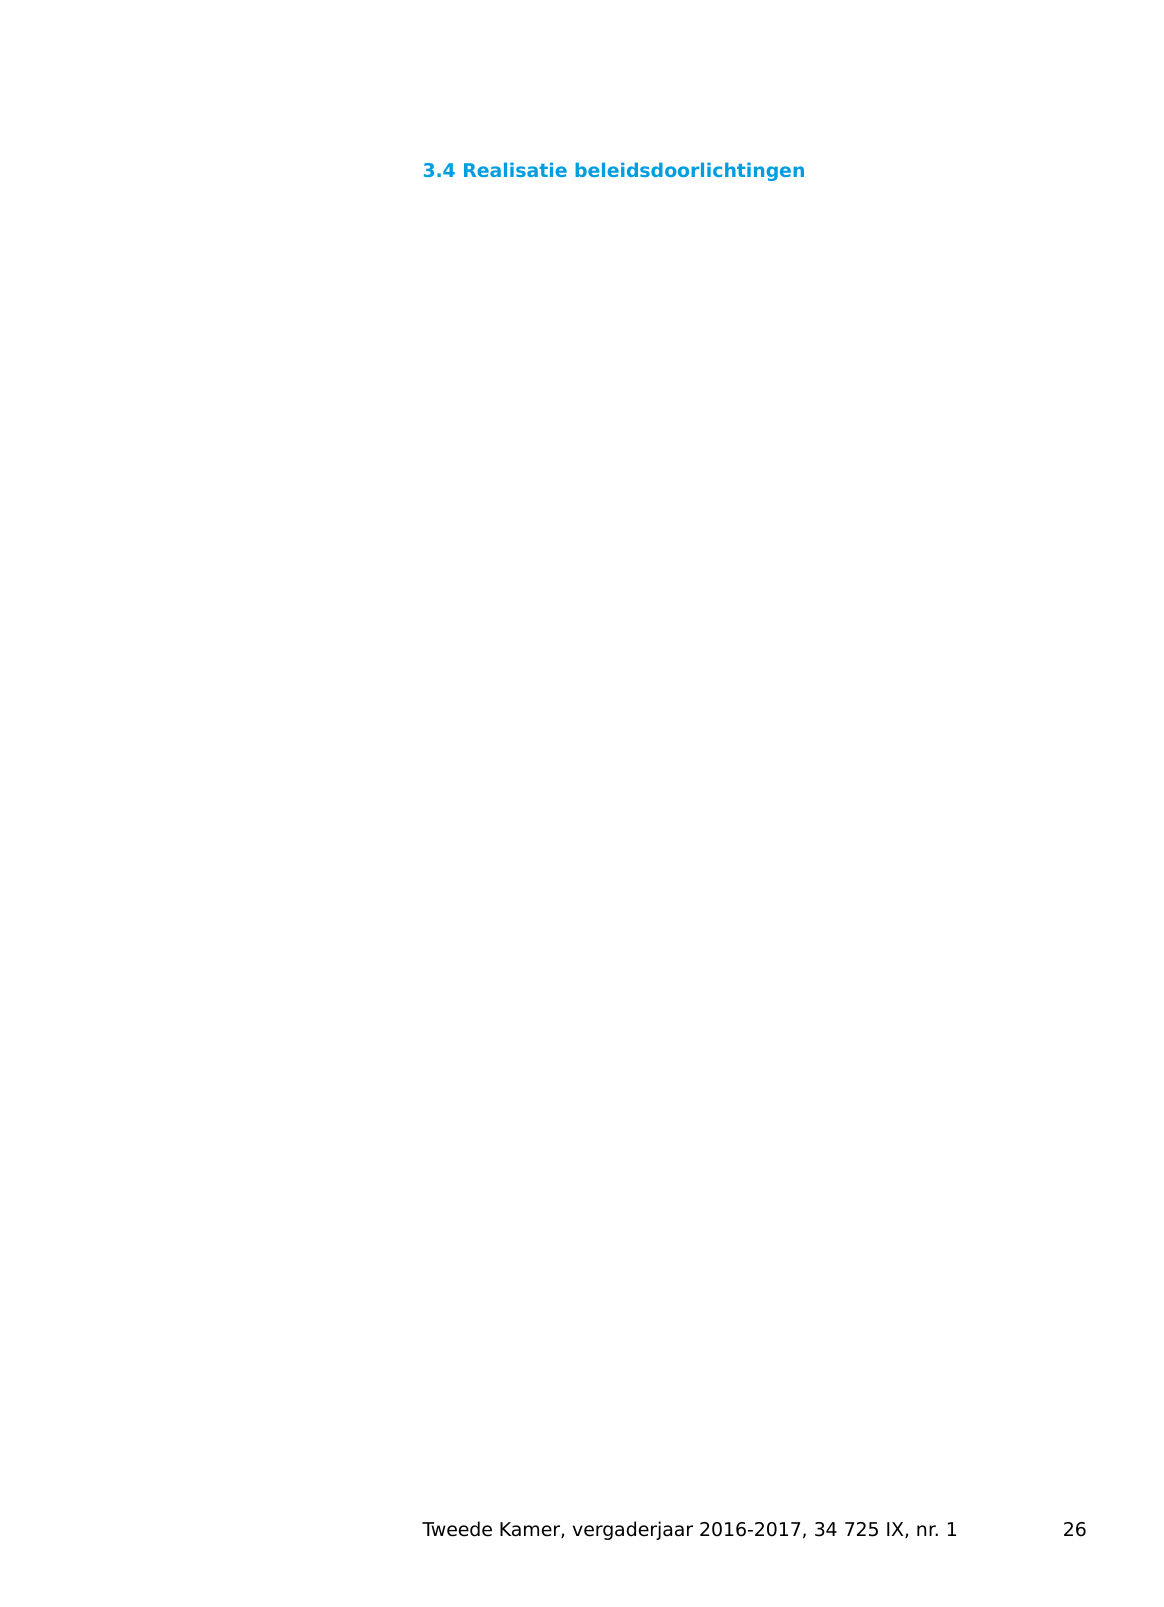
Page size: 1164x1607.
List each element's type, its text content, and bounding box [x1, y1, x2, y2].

subtitle 3.4 Realisatie beleidsdoorlichtingen [422, 160, 1087, 182]
